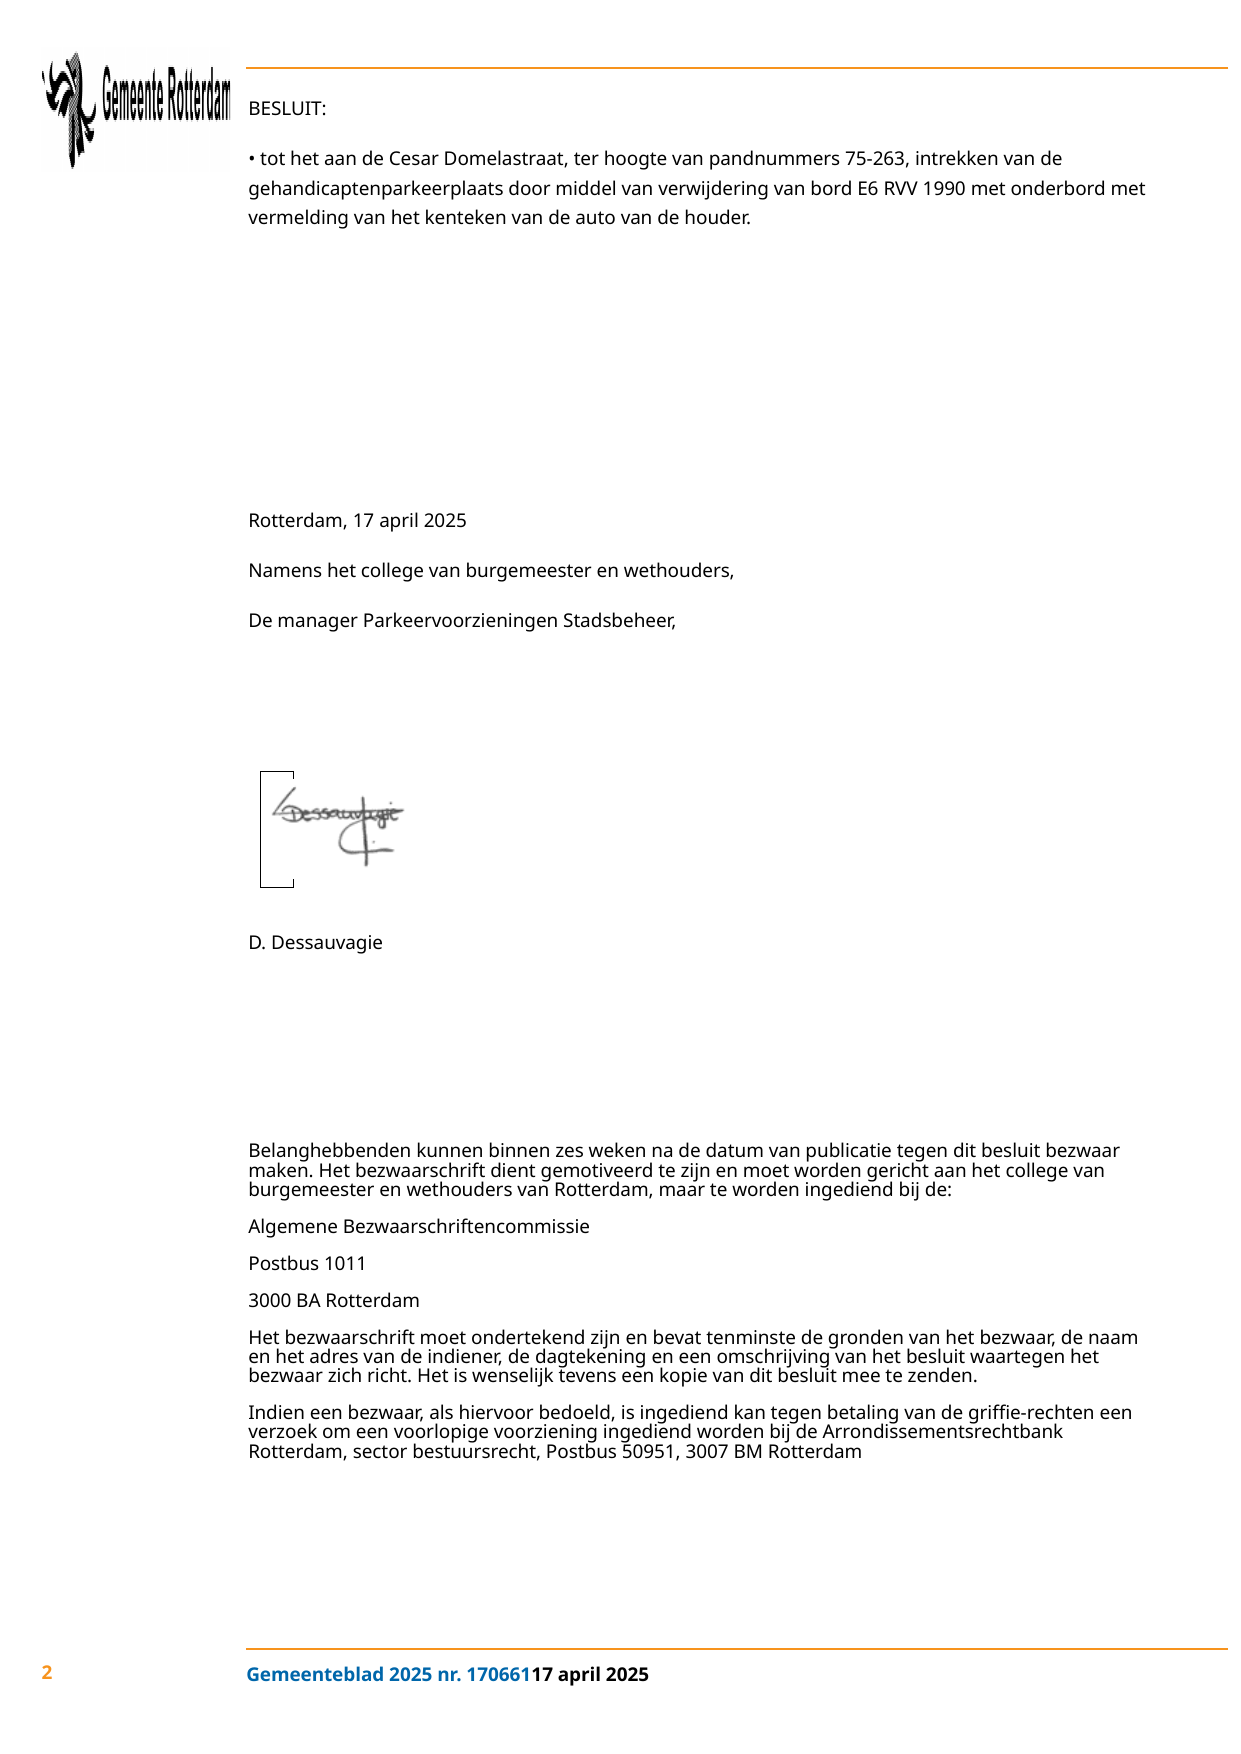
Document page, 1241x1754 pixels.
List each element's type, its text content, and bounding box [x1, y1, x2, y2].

text 3000 BA Rotterdam [248, 1292, 1152, 1311]
text BESLUIT: [248, 95, 1152, 121]
text Algemene Bezwaarschriftencommissie [248, 1218, 1152, 1237]
text • tot het aan de Cesar Domelastraat, ter hoogte van pandnummers 75-263, intrekken van de gehandicaptenparkeerplaats door middel van verwijdering van bord E6 RVV 1990 met onderbord met vermelding van het kenteken van de auto van de houder. [248, 145, 1152, 230]
text D. Dessauvagie [248, 929, 1152, 955]
text Rotterdam, 17 april 2025 [248, 507, 1152, 533]
text Het bezwaarschrift moet ondertekend zijn en bevat tenminste de gronden van het bezwaar, de naam en het adres van de indiener, de dagtekening en een omschrijving van het besluit waartegen het bezwaar zich richt. Het is wenselijk tevens een kopie van dit besluit mee te zenden. [248, 1329, 1152, 1387]
text Namens het college van burgemeester en wethouders, [248, 557, 1152, 583]
text Indien een bezwaar, als hiervoor bedoeld, is ingediend kan tegen betaling van de griffie-rechten een verzoek om een voorlopige voorziening ingediend worden bij de Arrondissementsrechtbank Rotterdam, sector bestuursrecht, Postbus 50951, 3007 BM Rotterdam [248, 1404, 1152, 1462]
text Postbus 1011 [248, 1255, 1152, 1274]
picture [41, 47, 231, 172]
text Belanghebbenden kunnen binnen zes weken na de datum van publicatie tegen dit besluit bezwaar maken. Het bezwaarschrift dient gemotiveerd te zijn en moet worden gericht aan het college van burgemeester en wethouders van Rotterdam, maar te worden ingediend bij de: [248, 1142, 1152, 1200]
picture [268, 779, 417, 879]
text De manager Parkeervoorzieningen Stadsbeheer, [248, 608, 1152, 633]
